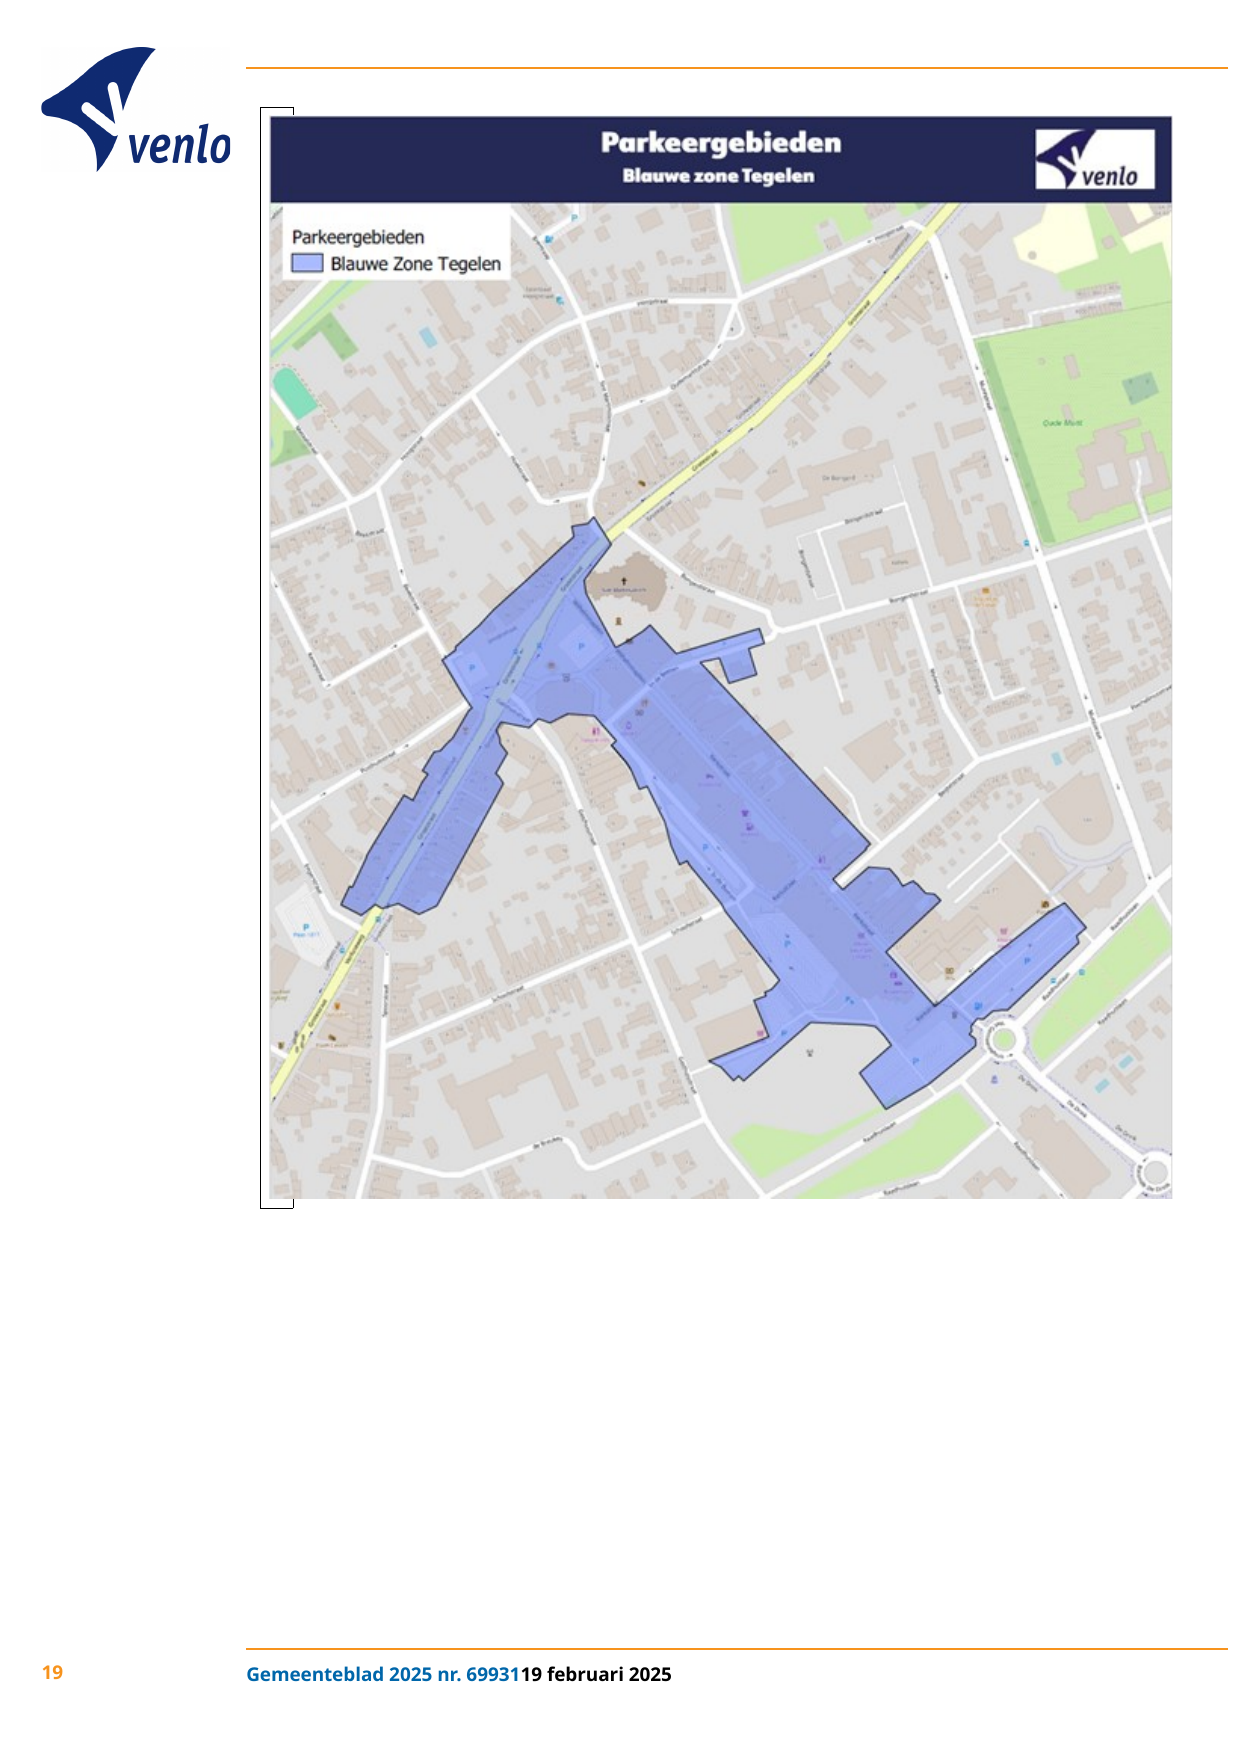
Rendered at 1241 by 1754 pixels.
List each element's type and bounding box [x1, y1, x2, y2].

picture [41, 47, 231, 172]
picture [268, 115, 1173, 1199]
